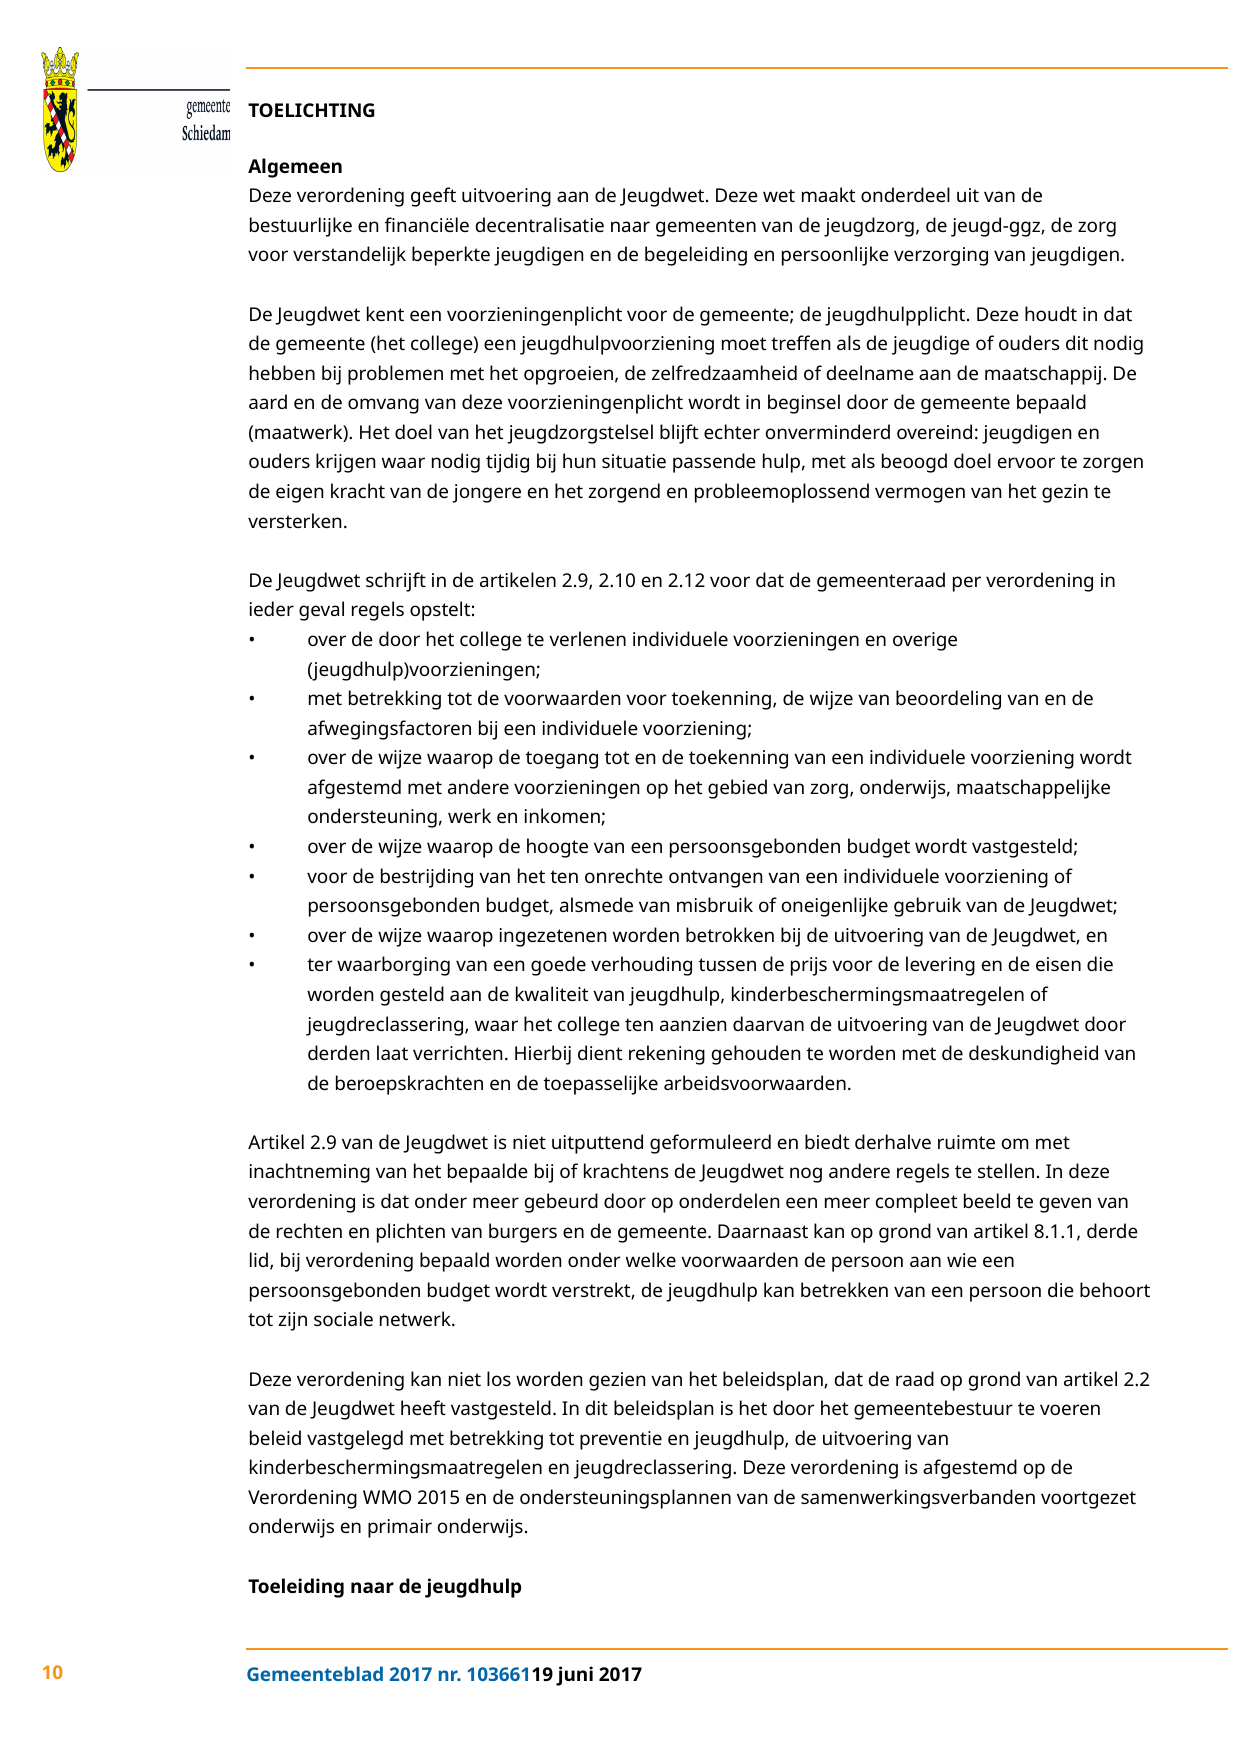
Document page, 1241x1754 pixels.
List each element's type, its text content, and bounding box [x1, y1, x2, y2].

list over de wijze waarop ingezetenen worden betrokken bij de uitvoering van de Jeugdwet, en [248, 922, 1152, 948]
list over de door het college te verlenen individuele voorzieningen en overige (jeugdhulp)voorzieningen; [248, 626, 1152, 682]
text Deze verordening geeft uitvoering aan de Jeugdwet. Deze wet maakt onderdeel uit van de bestuurlijke en financiële decentralisatie naar gemeenten van de jeugdzorg, de jeugd-ggz, de zorg voor verstandelijk beperkte jeugdigen en de begeleiding en persoonlijke verzorging van jeugdigen. [248, 182, 1152, 267]
text Artikel 2.9 van de Jeugdwet is niet uitputtend geformuleerd en biedt derhalve ruimte om met inachtneming van het bepaalde bij of krachtens de Jeugdwet nog andere regels te stellen. In deze verordening is dat onder meer gebeurd door op onderdelen een meer compleet beeld te geven van de rechten en plichten van burgers en de gemeente. Daarnaast kan op grond van artikel 8.1.1, derde lid, bij verordening bepaald worden onder welke voorwaarden de persoon aan wie een persoonsgebonden budget wordt verstrekt, de jeugdhulp kan betrekken van een persoon die behoort tot zijn sociale netwerk. [248, 1129, 1152, 1332]
list voor de bestrijding van het ten onrechte ontvangen van een individuele voorziening of persoonsgebonden budget, alsmede van misbruik of oneigenlijke gebruik van de Jeugdwet; [248, 863, 1152, 918]
list over de wijze waarop de hoogte van een persoonsgebonden budget wordt vastgesteld; [248, 833, 1152, 859]
list met betrekking tot de voorwaarden voor toekenning, de wijze van beoordeling van en de afwegingsfactoren bij een individuele voorziening; [248, 685, 1152, 741]
list ter waarborging van een goede verhouding tussen de prijs voor de levering en de eisen die worden gesteld aan de kwaliteit van jeugdhulp, kinderbeschermingsmaatregelen of jeugdreclassering, waar het college ten aanzien daarvan de uitvoering van de Jeugdwet door derden laat verrichten. Hierbij dient rekening gehouden te worden met de deskundigheid van de beroepskrachten en de toepasselijke arbeidsvoorwaarden. [248, 952, 1152, 1096]
text Toeleiding naar de jeugdhulp [248, 1573, 1152, 1599]
text De Jeugdwet schrijft in de artikelen 2.9, 2.10 en 2.12 voor dat de gemeenteraad per verordening in ieder geval regels opstelt: [248, 567, 1152, 622]
text TOELICHTING [248, 95, 1152, 123]
list over de wijze waarop de toegang tot en de toekenning van een individuele voorziening wordt afgestemd met andere voorzieningen op het gebied van zorg, onderwijs, maatschappelijke ondersteuning, werk en inkomen; [248, 744, 1152, 829]
picture [41, 47, 231, 172]
text Algemeen [248, 153, 1152, 179]
text De Jeugdwet kent een voorzieningenplicht voor de gemeente; de jeugdhulpplicht. Deze houdt in dat de gemeente (het college) een jeugdhulpvoorziening moet treffen als de jeugdige of ouders dit nodig hebben bij problemen met het opgroeien, de zelfredzaamheid of deelname aan de maatschappij. De aard en de omvang van deze voorzieningenplicht wordt in beginsel door de gemeente bepaald (maatwerk). Het doel van het jeugdzorgstelsel blijft echter onverminderd overeind: jeugdigen en ouders krijgen waar nodig tijdig bij hun situatie passende hulp, met als beoogd doel ervoor te zorgen de eigen kracht van de jongere en het zorgend en probleemoplossend vermogen van het gezin te versterken. [248, 301, 1152, 534]
text Deze verordening kan niet los worden gezien van het beleidsplan, dat de raad op grond van artikel 2.2 van de Jeugdwet heeft vastgesteld. In dit beleidsplan is het door het gemeentebestuur te voeren beleid vastgelegd met betrekking tot preventie en jeugdhulp, de uitvoering van kinderbeschermingsmaatregelen en jeugdreclassering. Deze verordening is afgestemd op de Verordening WMO 2015 en de ondersteuningsplannen van de samenwerkingsverbanden voortgezet onderwijs en primair onderwijs. [248, 1366, 1152, 1539]
